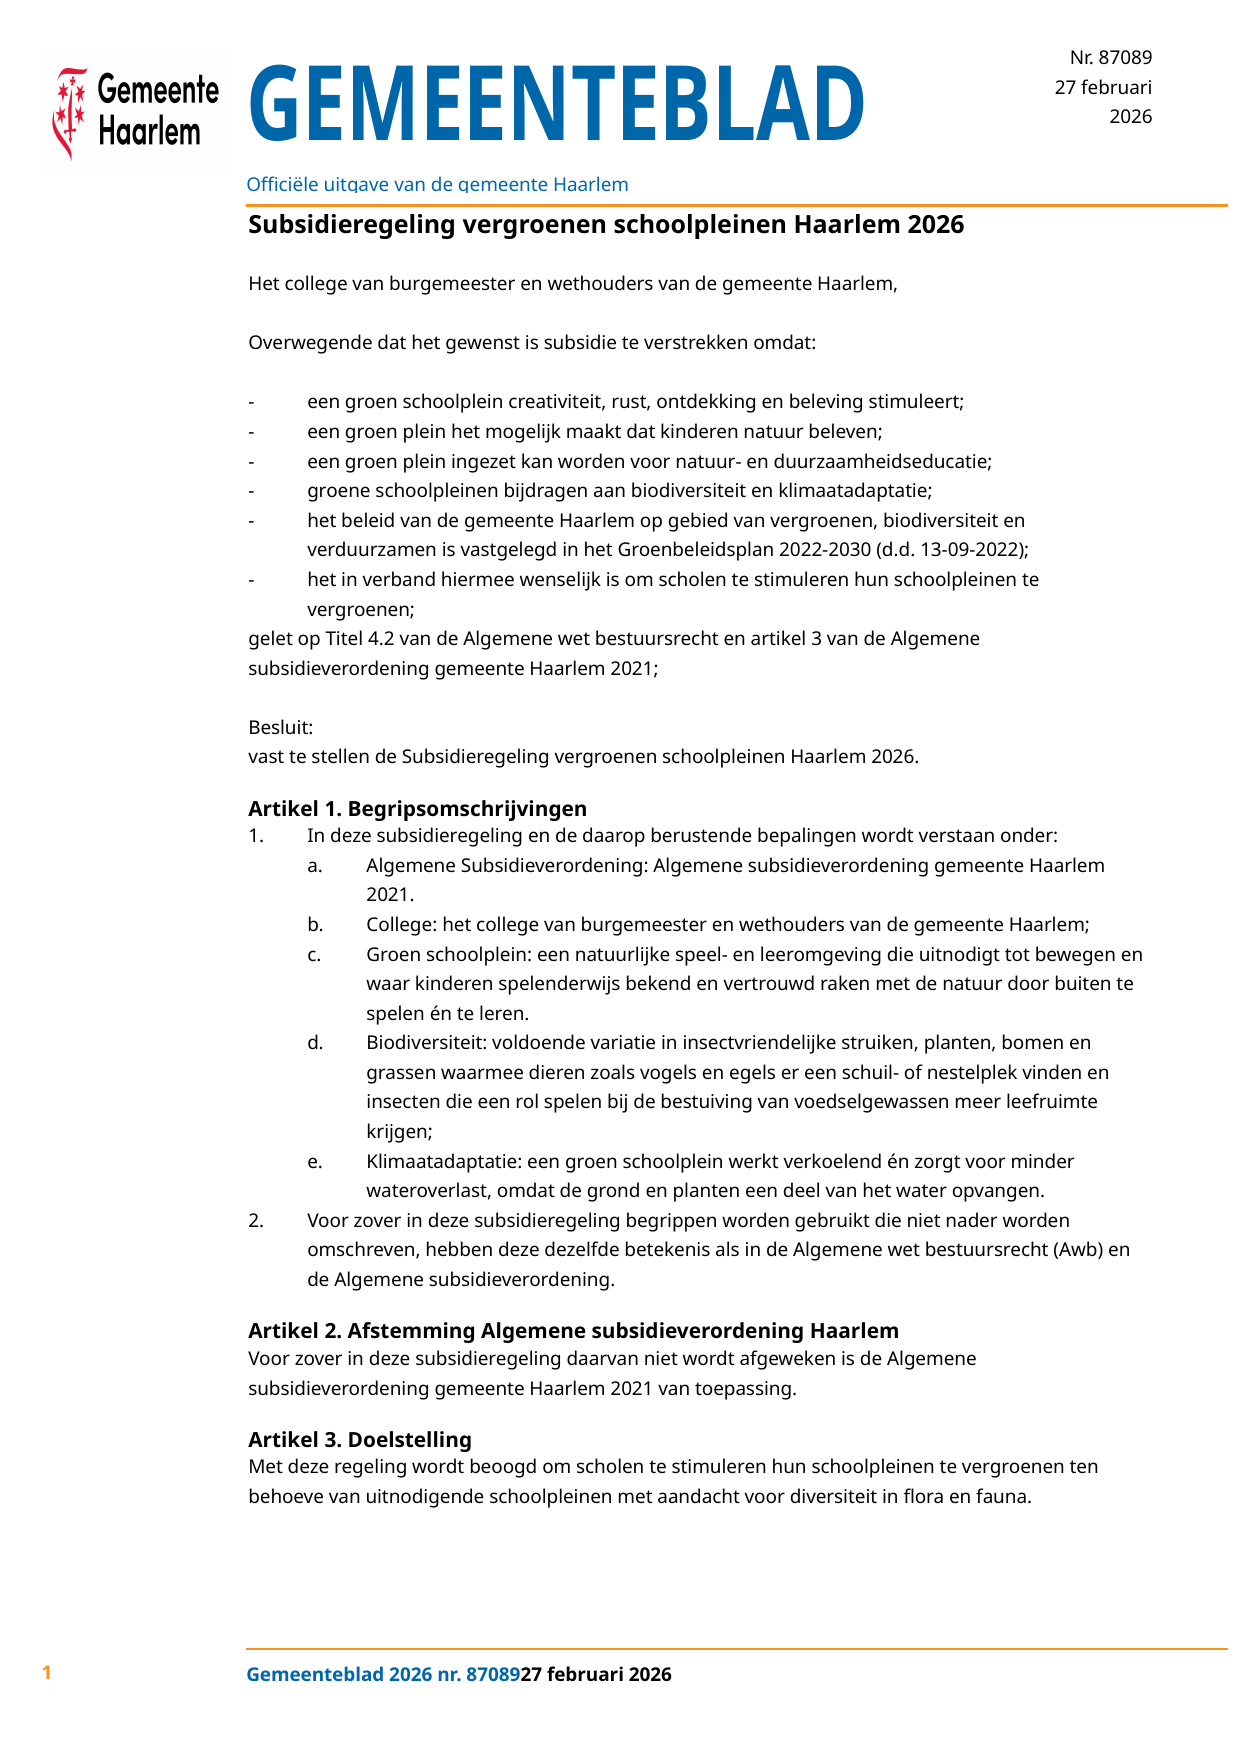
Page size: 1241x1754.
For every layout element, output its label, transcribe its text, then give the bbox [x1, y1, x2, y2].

list Algemene Subsidieverordening: Algemene subsidieverordening gemeente Haarlem 2021. [307, 852, 1152, 907]
list een groen schoolplein creativiteit, rust, ontdekking en beleving stimuleert; [248, 389, 1152, 414]
list Voor zover in deze subsidieregeling begrippen worden gebruikt die niet nader worden omschreven, hebben deze dezelfde betekenis als in de Algemene wet bestuursrecht (Awb) en de Algemene subsidieverordening. [248, 1207, 1152, 1292]
text Subsidieregeling vergroenen schoolpleinen Haarlem 2026 [248, 207, 1152, 241]
list groene schoolpleinen bijdragen aan biodiversiteit en klimaatadaptatie; [248, 477, 1152, 503]
list Klimaatadaptatie: een groen schoolplein werkt verkoelend én zorgt voor minder wateroverlast, omdat de grond en planten een deel van het water opvangen. [307, 1148, 1152, 1203]
text Het college van burgemeester en wethouders van de gemeente Haarlem, [248, 270, 1152, 296]
list Groen schoolplein: een natuurlijke speel- en leeromgeving die uitnodigt tot bewegen en waar kinderen spelenderwijs bekend en vertrouwd raken met de natuur door buiten te spelen én te leren. [307, 941, 1152, 1026]
list het beleid van de gemeente Haarlem op gebied van vergroenen, biodiversiteit en verduurzamen is vastgelegd in het Groenbeleidsplan 2022-2030 (d.d. 13-09-2022); [248, 507, 1152, 562]
list een groen plein het mogelijk maakt dat kinderen natuur beleven; [248, 418, 1152, 444]
text Voor zover in deze subsidieregeling daarvan niet wordt afgeweken is de Algemene subsidieverordening gemeente Haarlem 2021 van toepassing. [248, 1345, 1152, 1400]
list het in verband hiermee wenselijk is om scholen te stimuleren hun schoolpleinen te vergroenen; [248, 566, 1152, 621]
list een groen plein ingezet kan worden voor natuur- en duurzaamheidseducatie; [248, 448, 1152, 473]
text Overwegende dat het gewenst is subsidie te verstrekken omdat: [248, 329, 1152, 355]
text Besluit: [248, 714, 1152, 740]
text Artikel 1. Begripsomschrijvingen [248, 794, 1152, 822]
list College: het college van burgemeester en wethouders van de gemeente Haarlem; [307, 911, 1152, 937]
list Biodiversiteit: voldoende variatie in insectvriendelijke struiken, planten, bomen en grassen waarmee dieren zoals vogels en egels er een schuil- of nestelplek vinden en insecten die een rol spelen bij de bestuiving van voedselgewassen meer leefruimte krijgen; [307, 1029, 1152, 1144]
text Met deze regeling wordt beoogd om scholen te stimuleren hun schoolpleinen te vergroenen ten behoeve van uitnodigende schoolpleinen met aandacht voor diversiteit in flora en fauna. [248, 1453, 1152, 1509]
text Artikel 2. Afstemming Algemene subsidieverordening Haarlem [248, 1317, 1152, 1345]
text Artikel 3. Doelstelling [248, 1425, 1152, 1453]
picture [41, 47, 231, 172]
text vast te stellen de Subsidieregeling vergroenen schoolpleinen Haarlem 2026. [248, 744, 1152, 769]
list In deze subsidieregeling en de daarop berustende bepalingen wordt verstaan onder: [248, 822, 1152, 848]
text gelet op Titel 4.2 van de Algemene wet bestuursrecht en artikel 3 van de Algemene subsidieverordening gemeente Haarlem 2021; [248, 625, 1152, 681]
